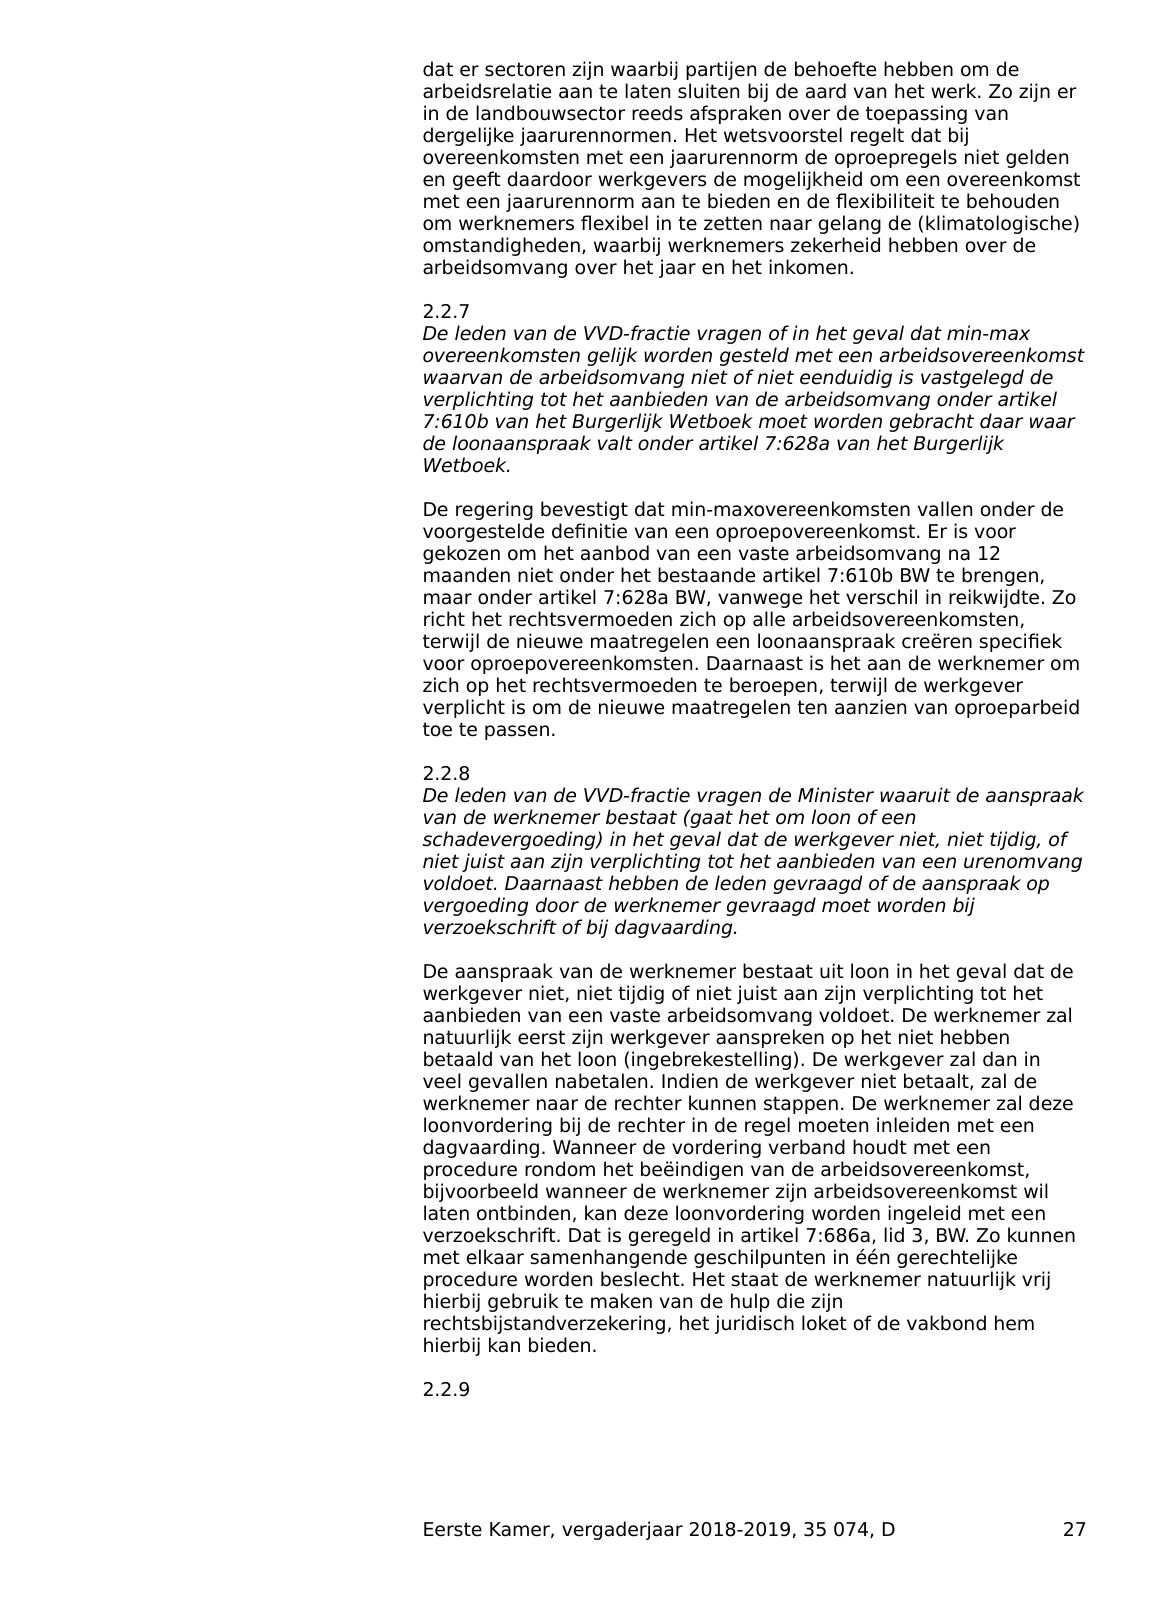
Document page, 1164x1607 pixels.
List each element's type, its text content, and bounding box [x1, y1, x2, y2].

text De regering bevestigt dat min-maxovereenkomsten vallen onder de voorgestelde definitie van een oproepovereenkomst. Er is voor gekozen om het aanbod van een vaste arbeidsomvang na 12 maanden niet onder het bestaande artikel 7:610b BW te brengen, maar onder artikel 7:628a BW, vanwege het verschil in reikwijdte. Zo richt het rechtsvermoeden zich op alle arbeidsovereenkomsten, terwijl de nieuwe maatregelen een loonaanspraak creëren specifiek voor oproepovereenkomsten. Daarnaast is het aan de werknemer om zich op het rechtsvermoeden te beroepen, terwijl de werkgever verplicht is om de nieuwe maatregelen ten aanzien van oproeparbeid toe te passen. [422, 499, 1087, 741]
text 2.2.7 [422, 301, 1087, 323]
text 2.2.9 [422, 1379, 1087, 1401]
text dat er sectoren zijn waarbij partijen de behoefte hebben om de arbeidsrelatie aan te laten sluiten bij de aard van het werk. Zo zijn er in de landbouwsector reeds afspraken over de toepassing van dergelijke jaarurennormen. Het wetsvoorstel regelt dat bij overeenkomsten met een jaarurennorm de oproepregels niet gelden en geeft daardoor werkgevers de mogelijkheid om een overeenkomst met een jaarurennorm aan te bieden en de flexibiliteit te behouden om werknemers flexibel in te zetten naar gelang de (klimatologische) omstandigheden, waarbij werknemers zekerheid hebben over de arbeidsomvang over het jaar en het inkomen. [422, 59, 1087, 279]
text De aanspraak van de werknemer bestaat uit loon in het geval dat de werkgever niet, niet tijdig of niet juist aan zijn verplichting tot het aanbieden van een vaste arbeidsomvang voldoet. De werknemer zal natuurlijk eerst zijn werkgever aanspreken op het niet hebben betaald van het loon (ingebrekestelling). De werkgever zal dan in veel gevallen nabetalen. Indien de werkgever niet betaalt, zal de werknemer naar de rechter kunnen stappen. De werknemer zal deze loonvordering bij de rechter in de regel moeten inleiden met een dagvaarding. Wanneer de vordering verband houdt met een procedure rondom het beëindigen van de arbeidsovereenkomst, bijvoorbeeld wanneer de werknemer zijn arbeidsovereenkomst wil laten ontbinden, kan deze loonvordering worden ingeleid met een verzoekschrift. Dat is geregeld in artikel 7:686a, lid 3, BW. Zo kunnen met elkaar samenhangende geschilpunten in één gerechtelijke procedure worden beslecht. Het staat de werknemer natuurlijk vrij hierbij gebruik te maken van de hulp die zijn rechtsbijstandverzekering, het juridisch loket of de vakbond hem hierbij kan bieden. [422, 961, 1087, 1357]
text De leden van de VVD-fractie vragen of in het geval dat min-max overeenkomsten gelijk worden gesteld met een arbeidsovereenkomst waarvan de arbeidsomvang niet of niet eenduidig is vastgelegd de verplichting tot het aanbieden van de arbeidsomvang onder artikel 7:610b van het Burgerlijk Wetboek moet worden gebracht daar waar de loonaanspraak valt onder artikel 7:628a van het Burgerlijk Wetboek. [422, 323, 1087, 477]
text 2.2.8 [422, 763, 1087, 785]
text De leden van de VVD-fractie vragen de Minister waaruit de aanspraak van de werknemer bestaat (gaat het om loon of een schadevergoeding) in het geval dat de werkgever niet, niet tijdig, of niet juist aan zijn verplichting tot het aanbieden van een urenomvang voldoet. Daarnaast hebben de leden gevraagd of de aanspraak op vergoeding door de werknemer gevraagd moet worden bij verzoekschrift of bij dagvaarding. [422, 785, 1087, 939]
